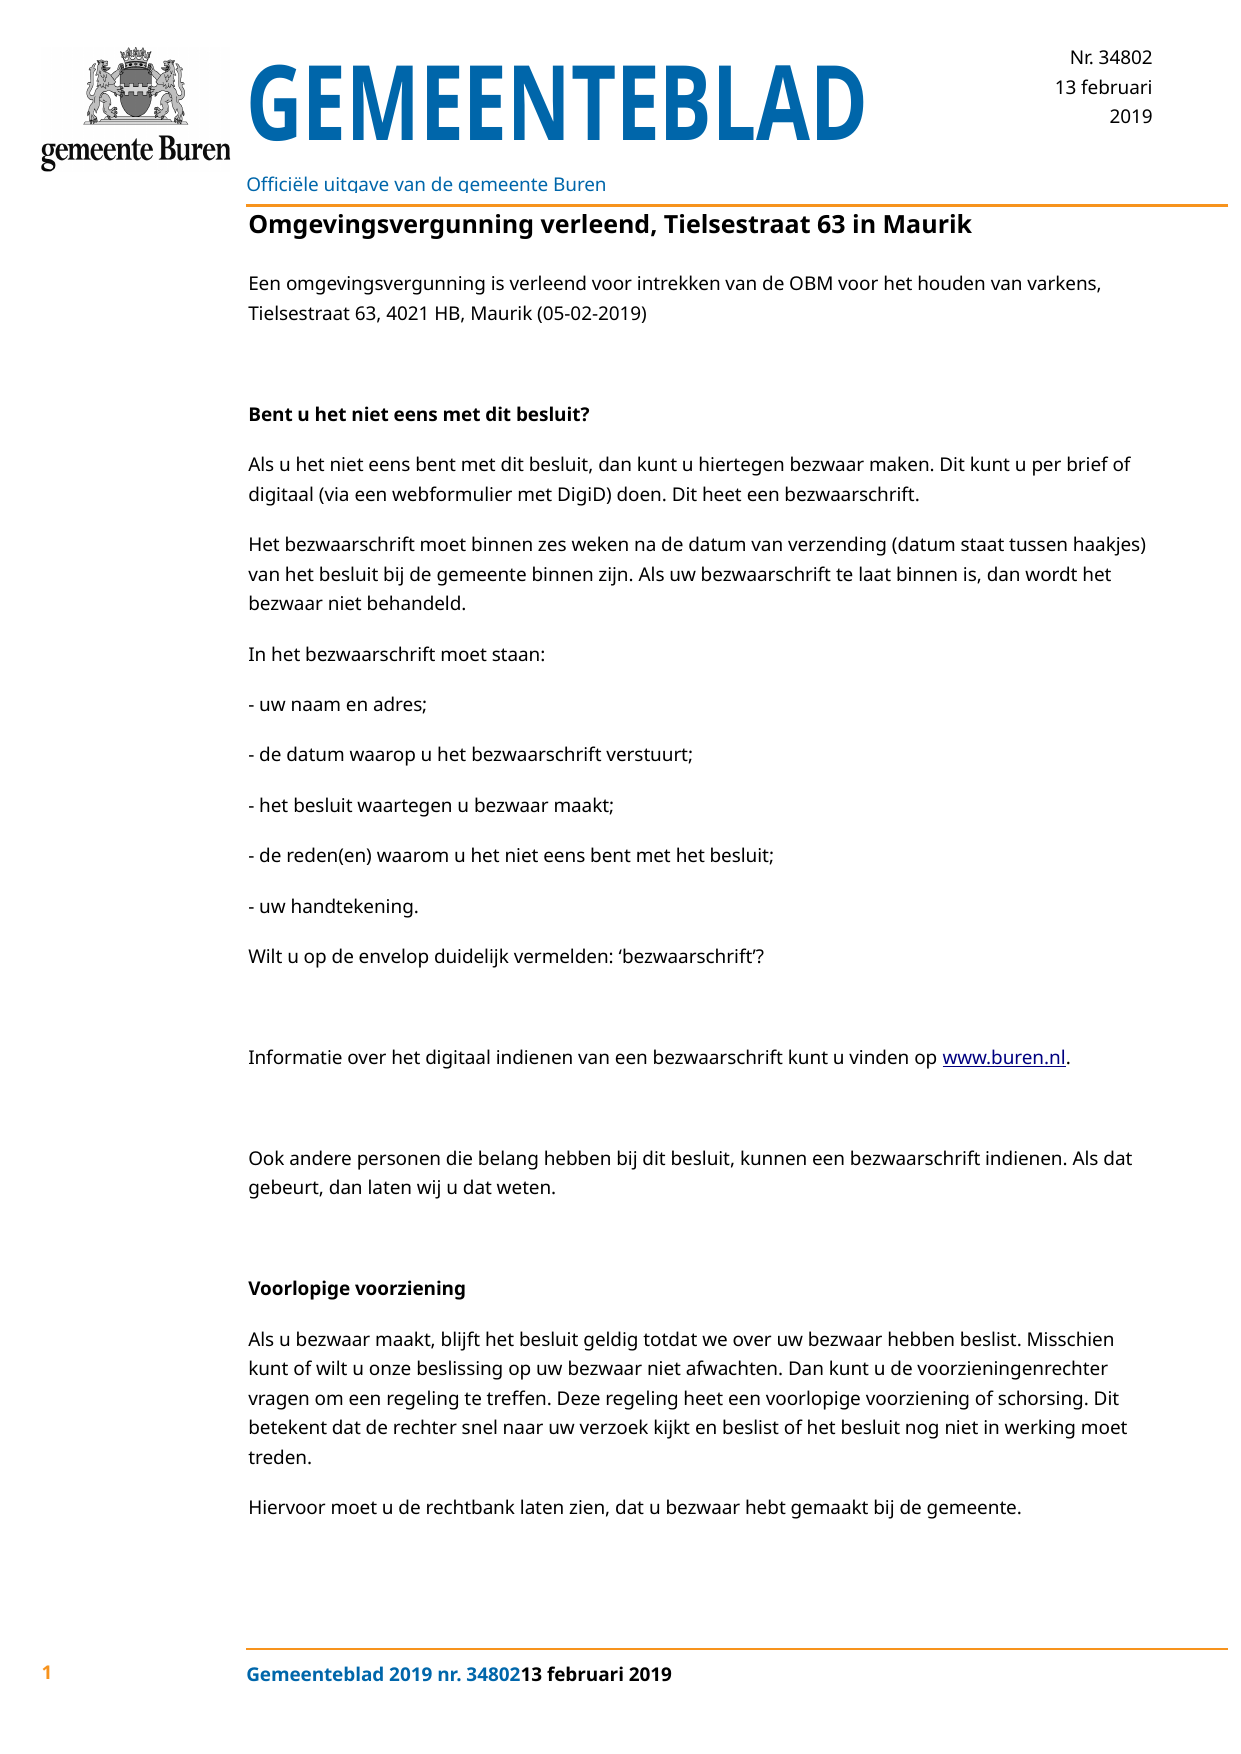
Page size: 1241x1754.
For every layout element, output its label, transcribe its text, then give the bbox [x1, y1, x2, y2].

text Bent u het niet eens met dit besluit? [248, 401, 1152, 426]
text Als u het niet eens bent met dit besluit, dan kunt u hiertegen bezwaar maken. Dit kunt u per brief of digitaal (via een webformulier met DigiD) doen. Dit heet een bezwaarschrift. [248, 451, 1152, 506]
text Een omgevingsvergunning is verleend voor intrekken van de OBM voor het houden van varkens, Tielsestraat 63, 4021 HB, Maurik (05-02-2019) [248, 270, 1152, 326]
text - de reden(en) waarom u het niet eens bent met het besluit; [248, 842, 1152, 868]
text - uw naam en adres; [248, 691, 1152, 717]
picture [41, 47, 231, 172]
text - het besluit waartegen u bezwaar maakt; [248, 792, 1152, 818]
text Hiervoor moet u de rechtbank laten zien, dat u bezwaar hebt gemaakt bij de gemeente. [248, 1494, 1152, 1520]
text Voorlopige voorziening [248, 1275, 1152, 1301]
text - uw handtekening. [248, 893, 1152, 918]
text Het bezwaarschrift moet binnen zes weken na de datum van verzending (datum staat tussen haakjes) van het besluit bij de gemeente binnen zijn. Als uw bezwaarschrift te laat binnen is, dan wordt het bezwaar niet behandeld. [248, 531, 1152, 616]
text Omgevingsvergunning verleend, Tielsestraat 63 in Maurik [248, 207, 1152, 241]
text In het bezwaarschrift moet staan: [248, 641, 1152, 666]
text Wilt u op de envelop duidelijk vermelden: ‘bezwaarschrift’? [248, 943, 1152, 969]
text - de datum waarop u het bezwaarschrift verstuurt; [248, 742, 1152, 767]
text Als u bezwaar maakt, blijft het besluit geldig totdat we over uw bezwaar hebben beslist. Misschien kunt of wilt u onze beslissing op uw bezwaar niet afwachten. Dan kunt u de voorzieningenrechter vragen om een regeling te treffen. Deze regeling heet een voorlopige voorziening of schorsing. Dit betekent dat de rechter snel naar uw verzoek kijkt en beslist of het besluit nog niet in werking moet treden. [248, 1326, 1152, 1470]
text Informatie over het digitaal indienen van een bezwaarschrift kunt u vinden op www.buren.nl. [248, 1044, 1152, 1070]
text Ook andere personen die belang hebben bij dit besluit, kunnen een bezwaarschrift indienen. Als dat gebeurt, dan laten wij u dat weten. [248, 1145, 1152, 1200]
